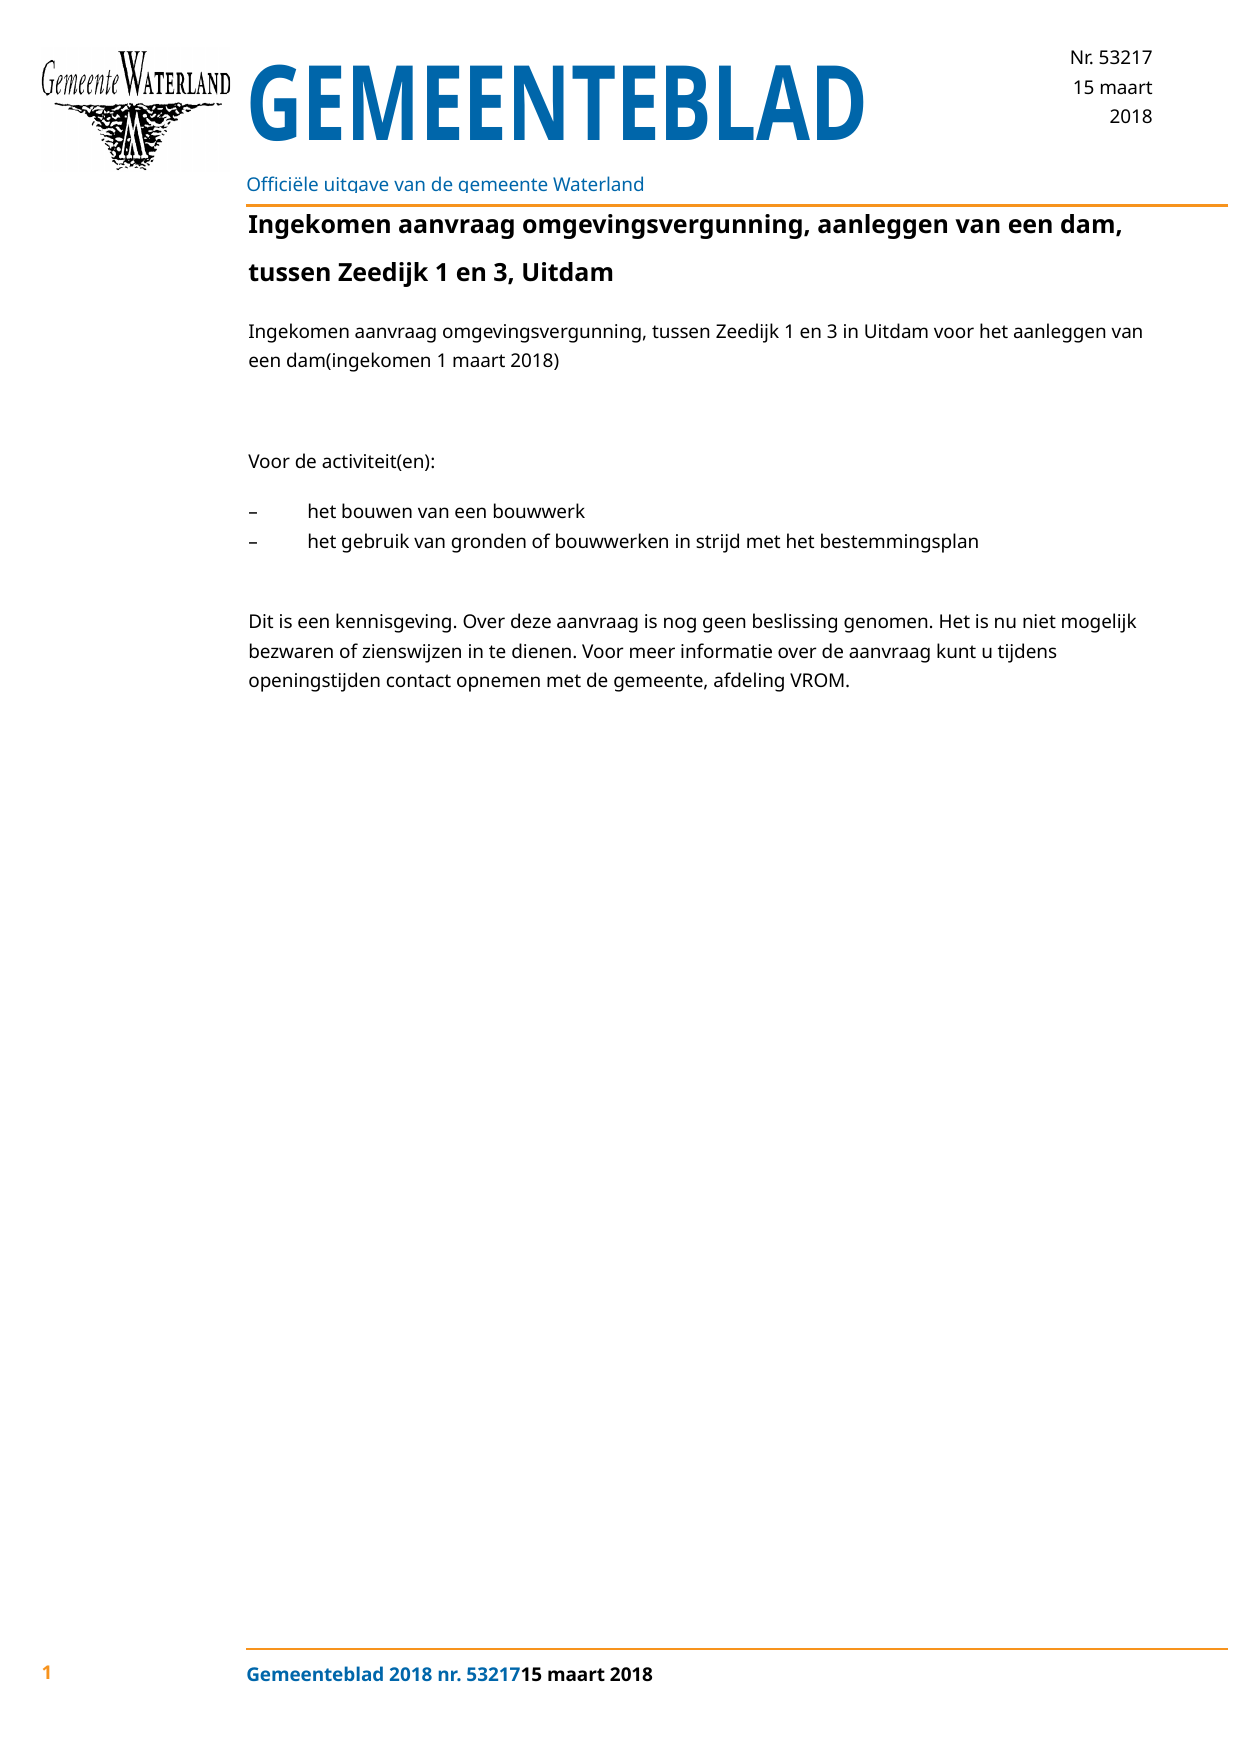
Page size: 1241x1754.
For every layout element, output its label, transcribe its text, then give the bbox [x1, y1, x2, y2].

text Voor de activiteit(en): [248, 448, 1152, 474]
picture [41, 47, 231, 172]
text Ingekomen aanvraag omgevingsvergunning, tussen Zeedijk 1 en 3 in Uitdam voor het aanleggen van een dam(ingekomen 1 maart 2018) [248, 318, 1152, 373]
text Dit is een kennisgeving. Over deze aanvraag is nog geen beslissing genomen. Het is nu niet mogelijk bezwaren of zienswijzen in te dienen. Voor meer informatie over de aanvraag kunt u tijdens openingstijden contact opnemen met de gemeente, afdeling VROM. [248, 608, 1152, 693]
text Ingekomen aanvraag omgevingsvergunning, aanleggen van een dam, tussen Zeedijk 1 en 3, Uitdam [248, 207, 1152, 288]
list het gebruik van gronden of bouwwerken in strijd met het bestemmingsplan [248, 528, 1152, 554]
list het bouwen van een bouwwerk [248, 499, 1152, 524]
